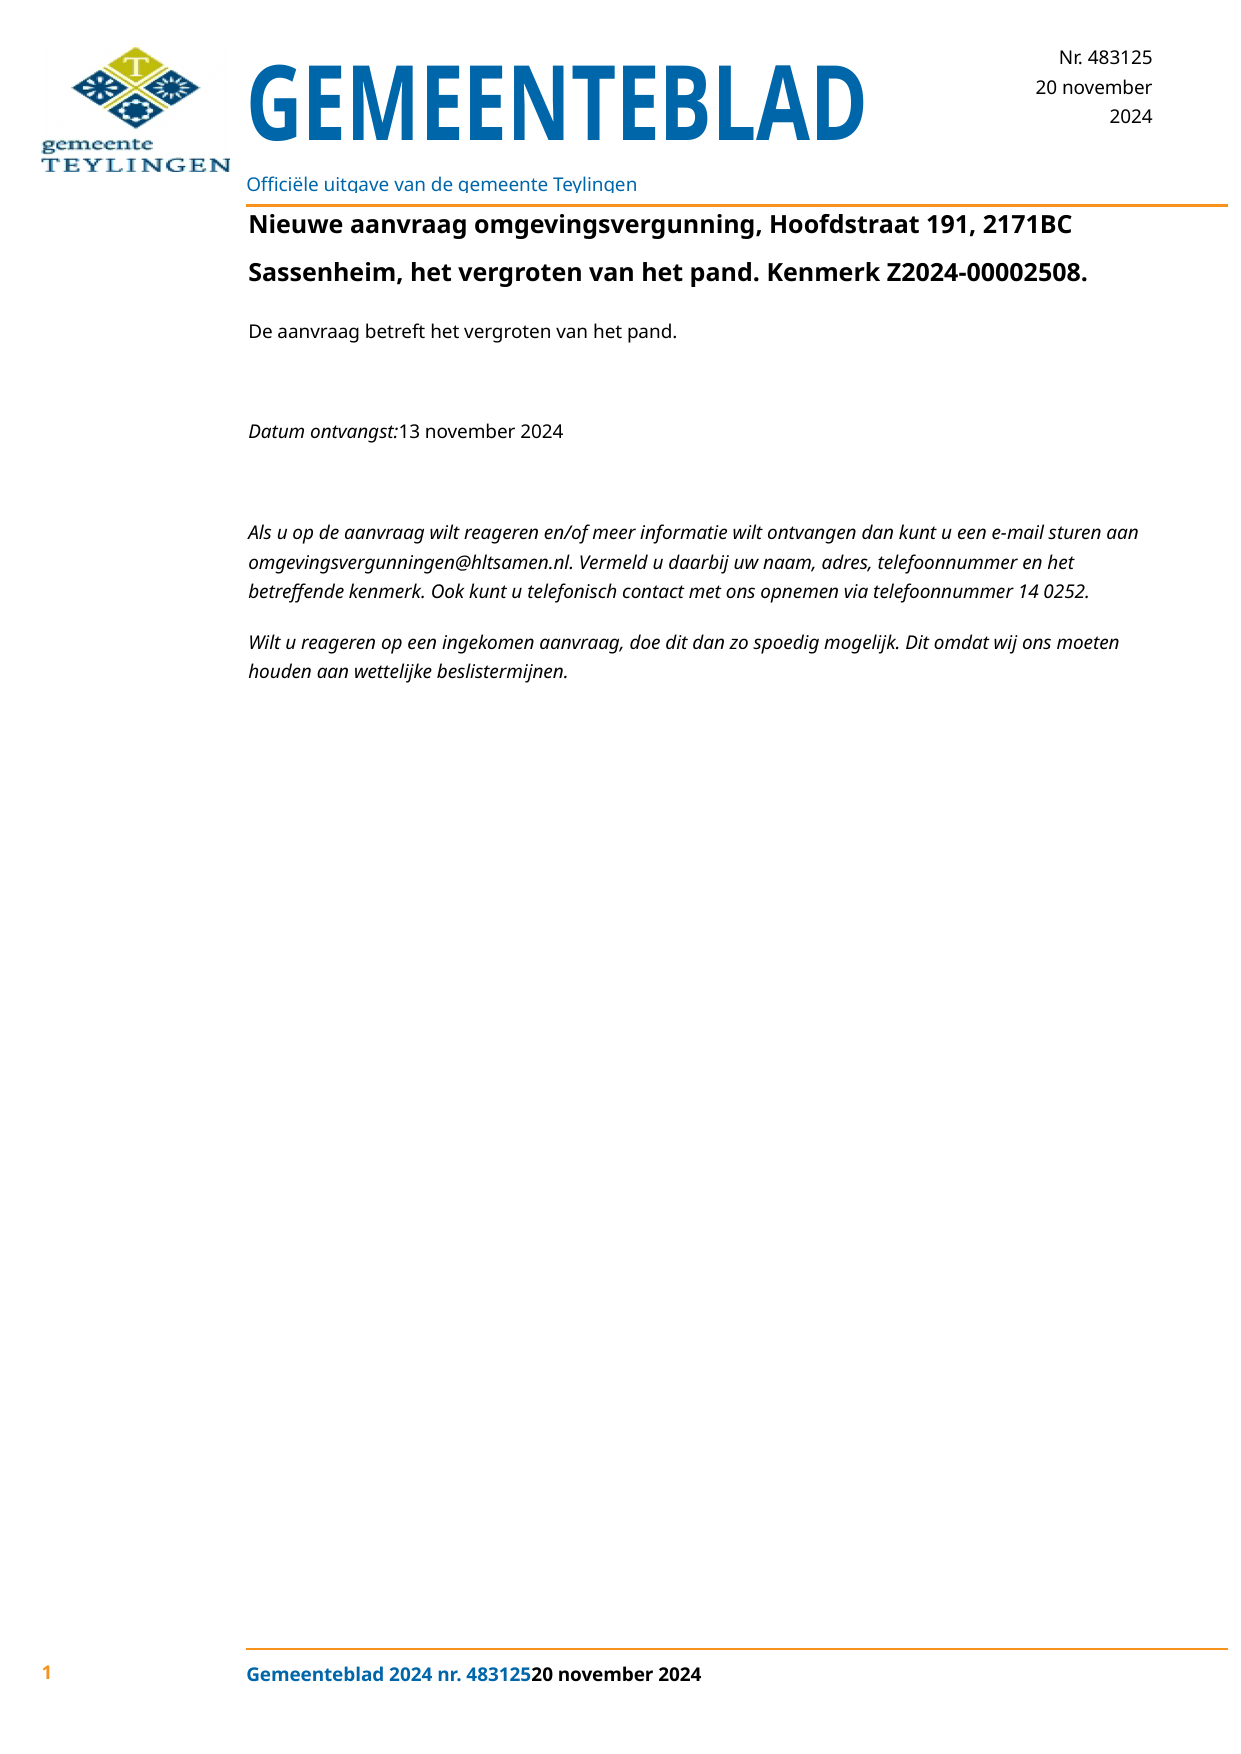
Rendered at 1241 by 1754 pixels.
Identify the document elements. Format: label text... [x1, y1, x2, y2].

text Datum ontvangst:13 november 2024 [248, 419, 1152, 444]
text De aanvraag betreft het vergroten van het pand. [248, 318, 1152, 344]
text Wilt u reageren op een ingekomen aanvraag, doe dit dan zo spoedig mogelijk. Dit omdat wij ons moeten houden aan wettelijke beslistermijnen. [248, 629, 1152, 684]
text Nieuwe aanvraag omgevingsvergunning, Hoofdstraat 191, 2171BC Sassenheim, het vergroten van het pand. Kenmerk Z2024-00002508. [248, 207, 1152, 288]
picture [41, 47, 231, 172]
text Als u op de aanvraag wilt reageren en/of meer informatie wilt ontvangen dan kunt u een e-mail sturen aan omgevingsvergunningen@hltsamen.nl. Vermeld u daarbij uw naam, adres, telefoonnummer en het betreffende kenmerk. Ook kunt u telefonisch contact met ons opnemen via telefoonnummer 14 0252. [248, 519, 1152, 604]
